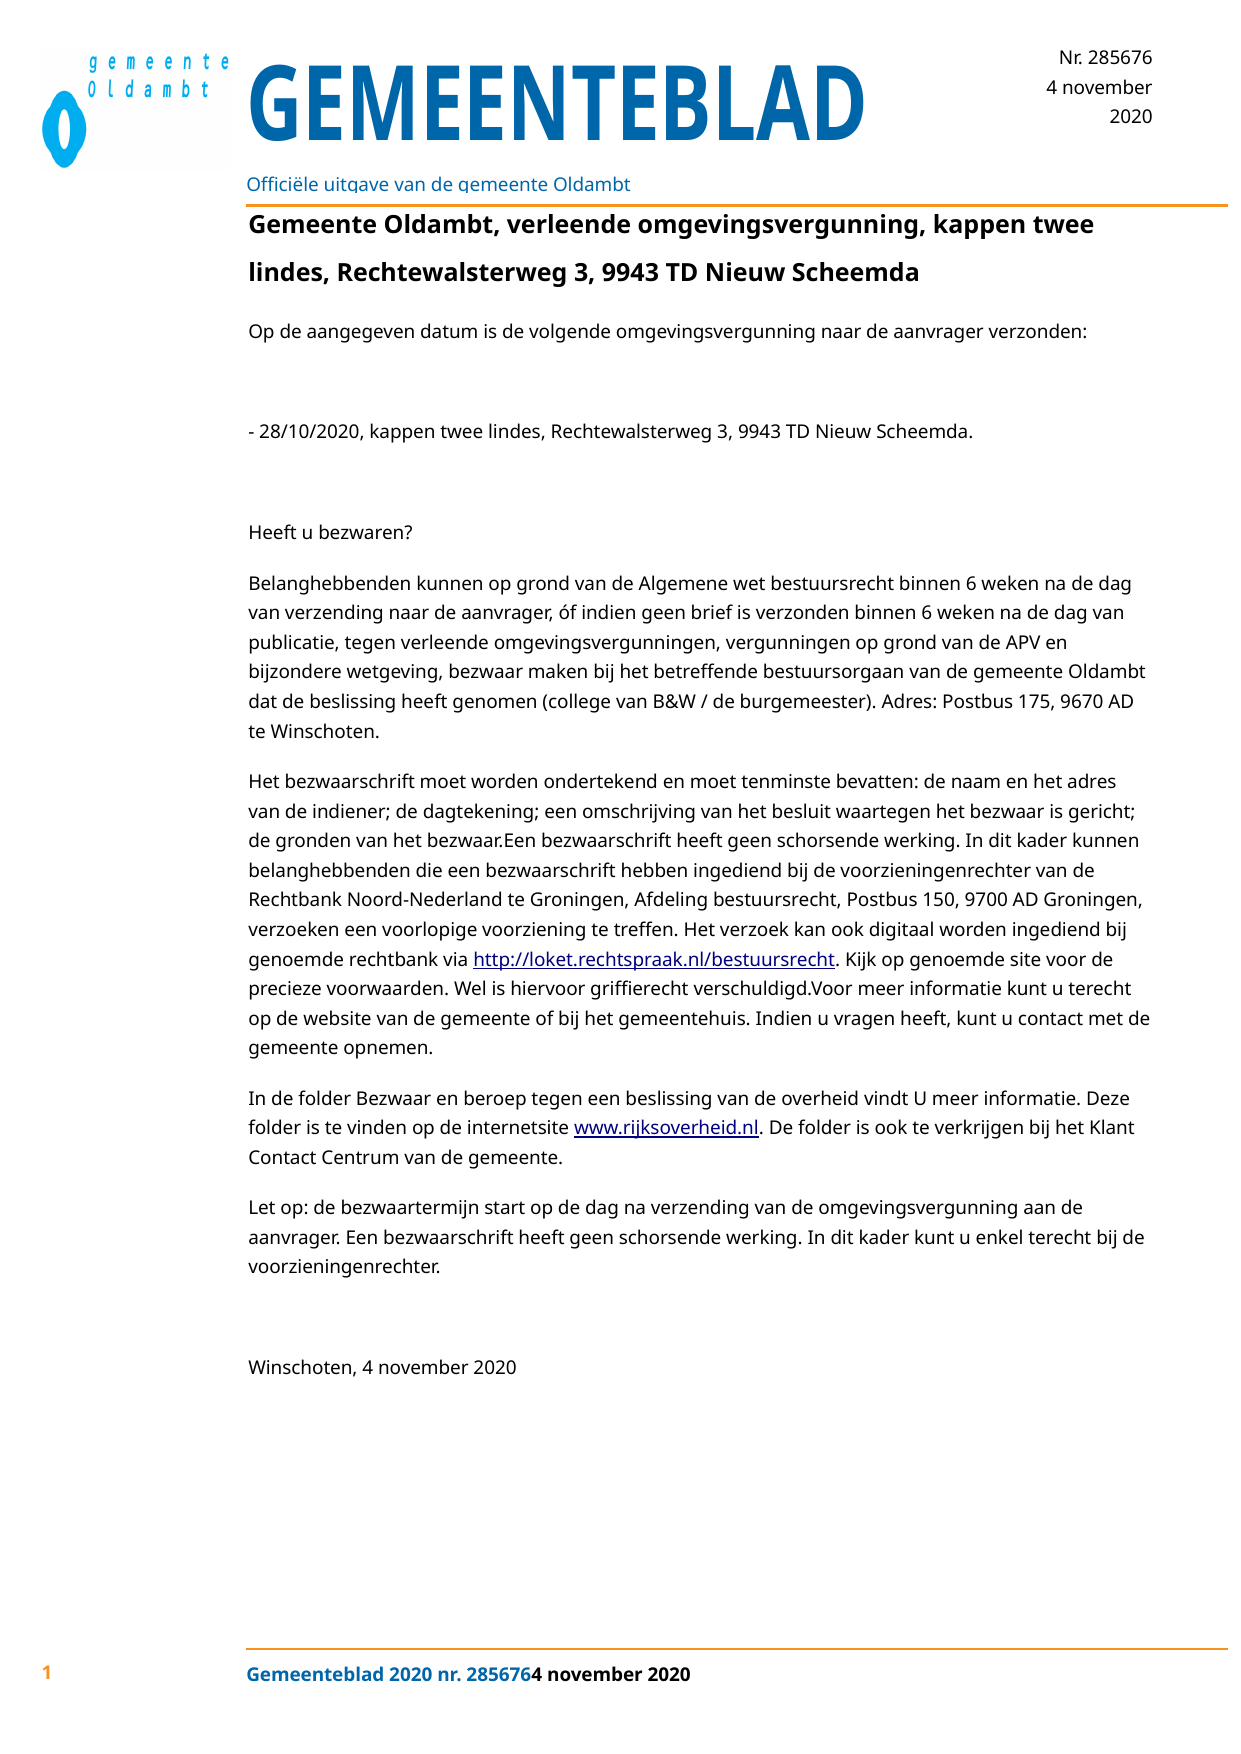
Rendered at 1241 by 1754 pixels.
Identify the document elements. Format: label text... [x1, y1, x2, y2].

text Heeft u bezwaren? [248, 519, 1152, 545]
text Gemeente Oldambt, verleende omgevingsvergunning, kappen twee lindes, Rechtewalsterweg 3, 9943 TD Nieuw Scheemda [248, 207, 1152, 288]
text Het bezwaarschrift moet worden ondertekend en moet tenminste bevatten: de naam en het adres van de indiener; de dagtekening; een omschrijving van het besluit waartegen het bezwaar is gericht; de gronden van het bezwaar.Een bezwaarschrift heeft geen schorsende werking. In dit kader kunnen belanghebbenden die een bezwaarschrift hebben ingediend bij de voorzieningenrechter van de Rechtbank Noord-Nederland te Groningen, Afdeling bestuursrecht, Postbus 150, 9700 AD Groningen, verzoeken een voorlopige voorziening te treffen. Het verzoek kan ook digitaal worden ingediend bij genoemde rechtbank via http://loket.rechtspraak.nl/bestuursrecht. Kijk op genoemde site voor de precieze voorwaarden. Wel is hiervoor griffierecht verschuldigd.Voor meer informatie kunt u terecht op de website van de gemeente of bij het gemeentehuis. Indien u vragen heeft, kunt u contact met de gemeente opnemen. [248, 768, 1152, 1060]
text Let op: de bezwaartermijn start op de dag na verzending van de omgevingsvergunning aan de aanvrager. Een bezwaarschrift heeft geen schorsende werking. In dit kader kunt u enkel terecht bij de voorzieningenrechter. [248, 1194, 1152, 1279]
text Belanghebbenden kunnen op grond van de Algemene wet bestuursrecht binnen 6 weken na de dag van verzending naar de aanvrager, óf indien geen brief is verzonden binnen 6 weken na de dag van publicatie, tegen verleende omgevingsvergunningen, vergunningen op grond van de APV en bijzondere wetgeving, bezwaar maken bij het betreffende bestuursorgaan van de gemeente Oldambt dat de beslissing heeft genomen (college van B&W / de burgemeester). Adres: Postbus 175, 9670 AD te Winschoten. [248, 570, 1152, 744]
text Winschoten, 4 november 2020 [248, 1354, 1152, 1380]
text - 28/10/2020, kappen twee lindes, Rechtewalsterweg 3, 9943 TD Nieuw Scheemda. [248, 419, 1152, 444]
text Op de aangegeven datum is de volgende omgevingsvergunning naar de aanvrager verzonden: [248, 318, 1152, 344]
picture [41, 47, 231, 172]
text In de folder Bezwaar en beroep tegen een beslissing van de overheid vindt U meer informatie. Deze folder is te vinden op de internetsite www.rijksoverheid.nl. De folder is ook te verkrijgen bij het Klant Contact Centrum van de gemeente. [248, 1085, 1152, 1170]
